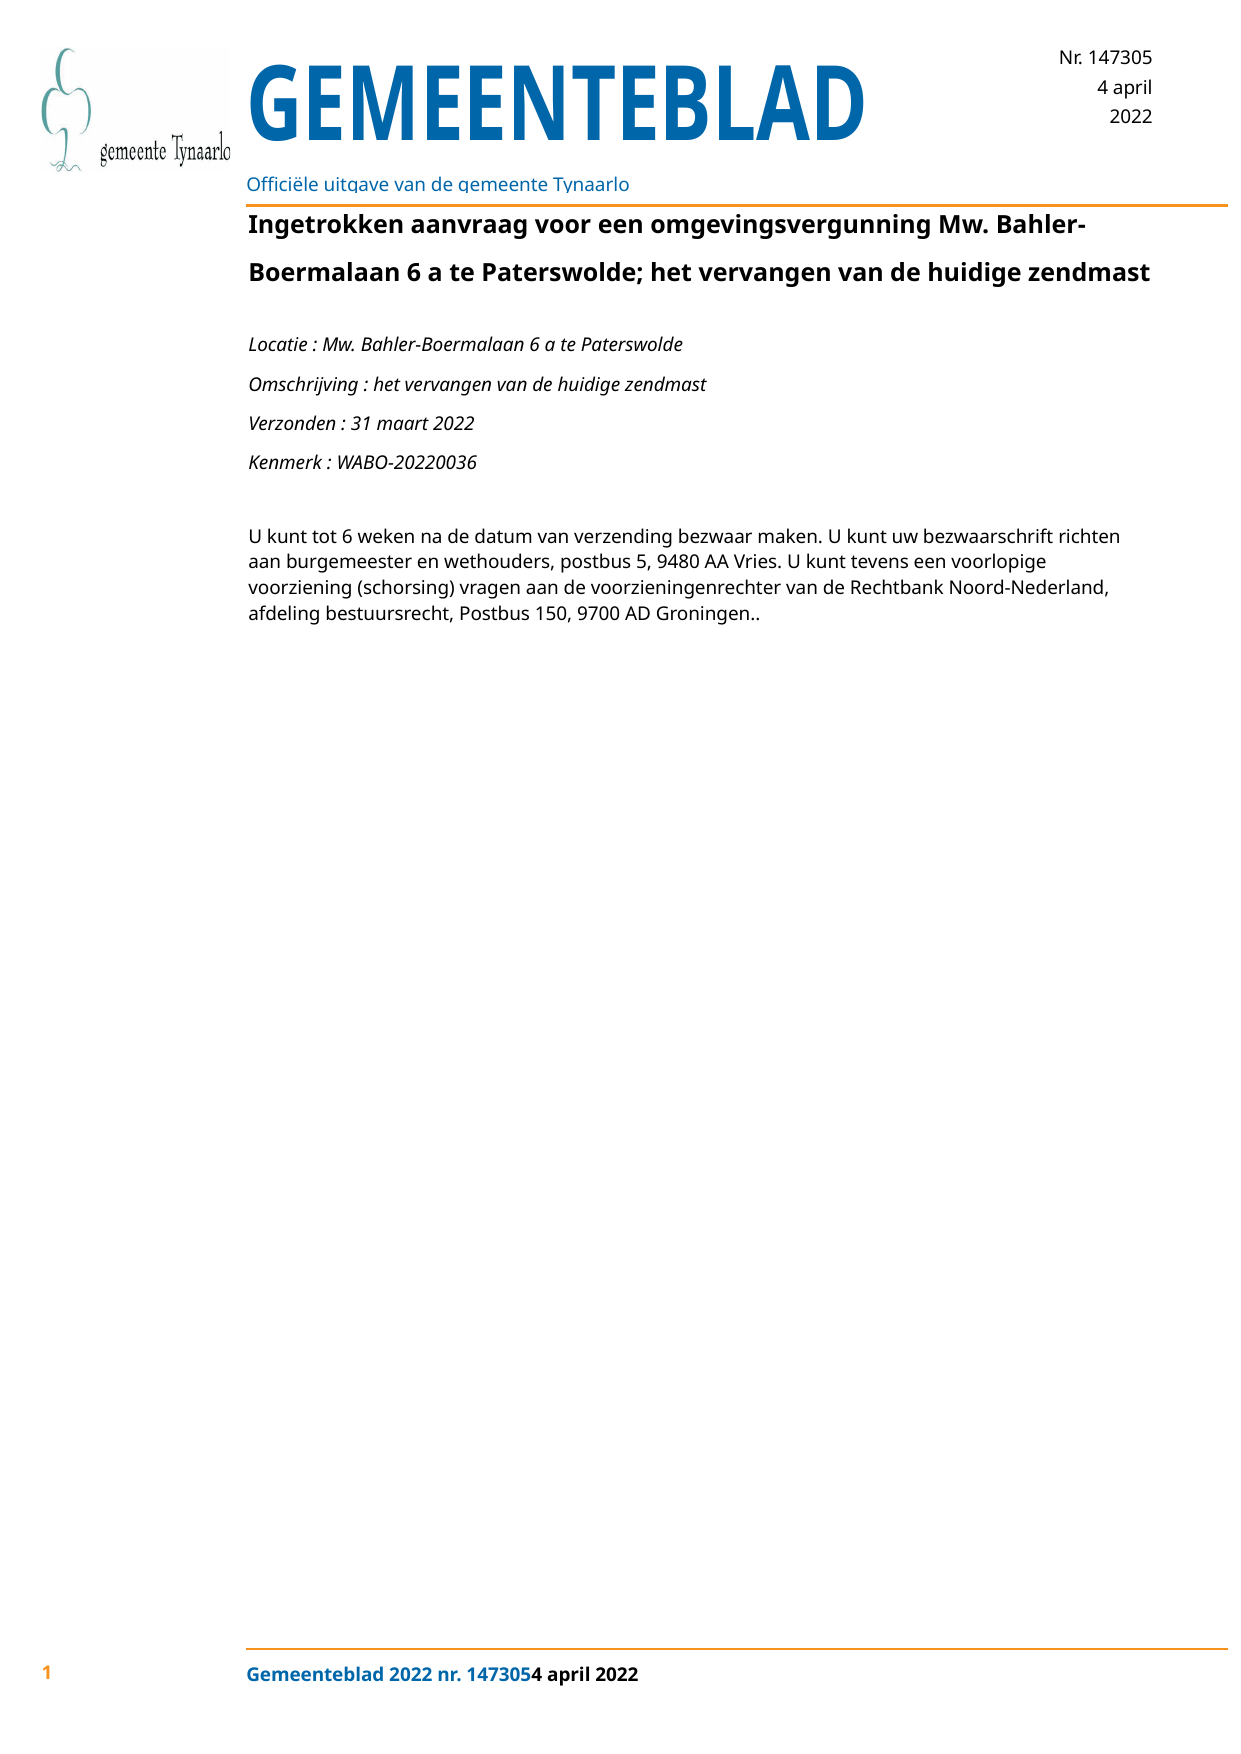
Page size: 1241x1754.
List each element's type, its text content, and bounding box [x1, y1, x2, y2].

text Omschrijving : het vervangen van de huidige zendmast [248, 371, 1152, 396]
text Kenmerk : WABO-20220036 [248, 449, 1152, 475]
picture [41, 47, 231, 172]
text Ingetrokken aanvraag voor een omgevingsvergunning Mw. Bahler-Boermalaan 6 a te Paterswolde; het vervangen van de huidige zendmast [248, 207, 1152, 288]
text Locatie : Mw. Bahler-Boermalaan 6 a te Paterswolde [248, 331, 1152, 357]
text U kunt tot 6 weken na de datum van verzending bezwaar maken. U kunt uw bezwaarschrift richten aan burgemeester en wethouders, postbus 5, 9480 AA Vries. U kunt tevens een voorlopige voorziening (schorsing) vragen aan de voorzieningenrechter van de Rechtbank Noord-Nederland, afdeling bestuursrecht, Postbus 150, 9700 AD Groningen.. [248, 523, 1152, 626]
text Verzonden : 31 maart 2022 [248, 410, 1152, 436]
